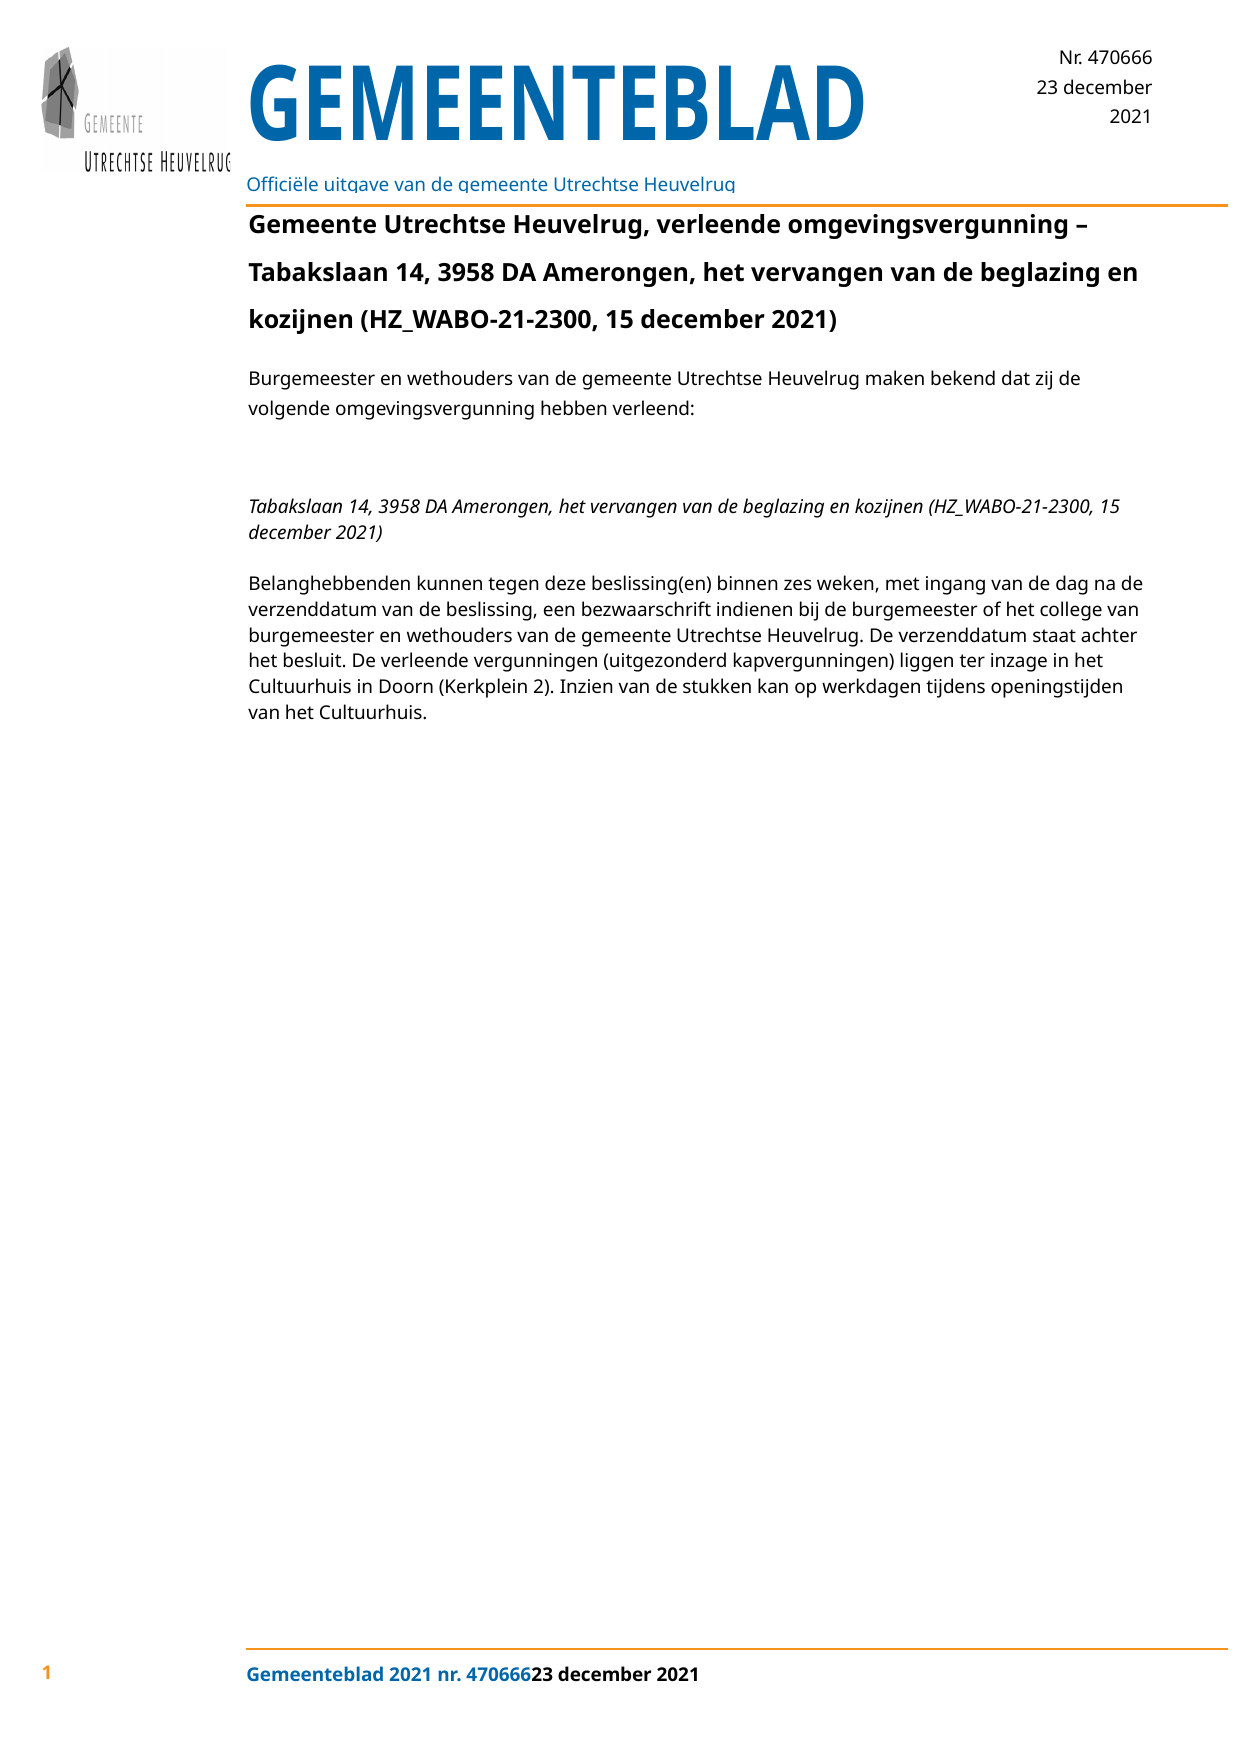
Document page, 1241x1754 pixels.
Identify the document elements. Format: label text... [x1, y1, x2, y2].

text Gemeente Utrechtse Heuvelrug, verleende omgevingsvergunning – Tabakslaan 14, 3958 DA Amerongen, het vervangen van de beglazing en kozijnen (HZ_WABO-21-2300, 15 december 2021) [248, 207, 1152, 336]
picture [41, 47, 231, 172]
text Belanghebbenden kunnen tegen deze beslissing(en) binnen zes weken, met ingang van de dag na de verzenddatum van de beslissing, een bezwaarschrift indienen bij de burgemeester of het college van burgemeester en wethouders van de gemeente Utrechtse Heuvelrug. De verzenddatum staat achter het besluit. De verleende vergunningen (uitgezonderd kapvergunningen) liggen ter inzage in het Cultuurhuis in Doorn (Kerkplein 2). Inzien van de stukken kan op werkdagen tijdens openingstijden van het Cultuurhuis. [248, 571, 1152, 725]
text Tabakslaan 14, 3958 DA Amerongen, het vervangen van de beglazing en kozijnen (HZ_WABO-21-2300, 15 december 2021) [248, 493, 1152, 545]
text Burgemeester en wethouders van de gemeente Utrechtse Heuvelrug maken bekend dat zij de volgende omgevingsvergunning hebben verleend: [248, 366, 1152, 421]
